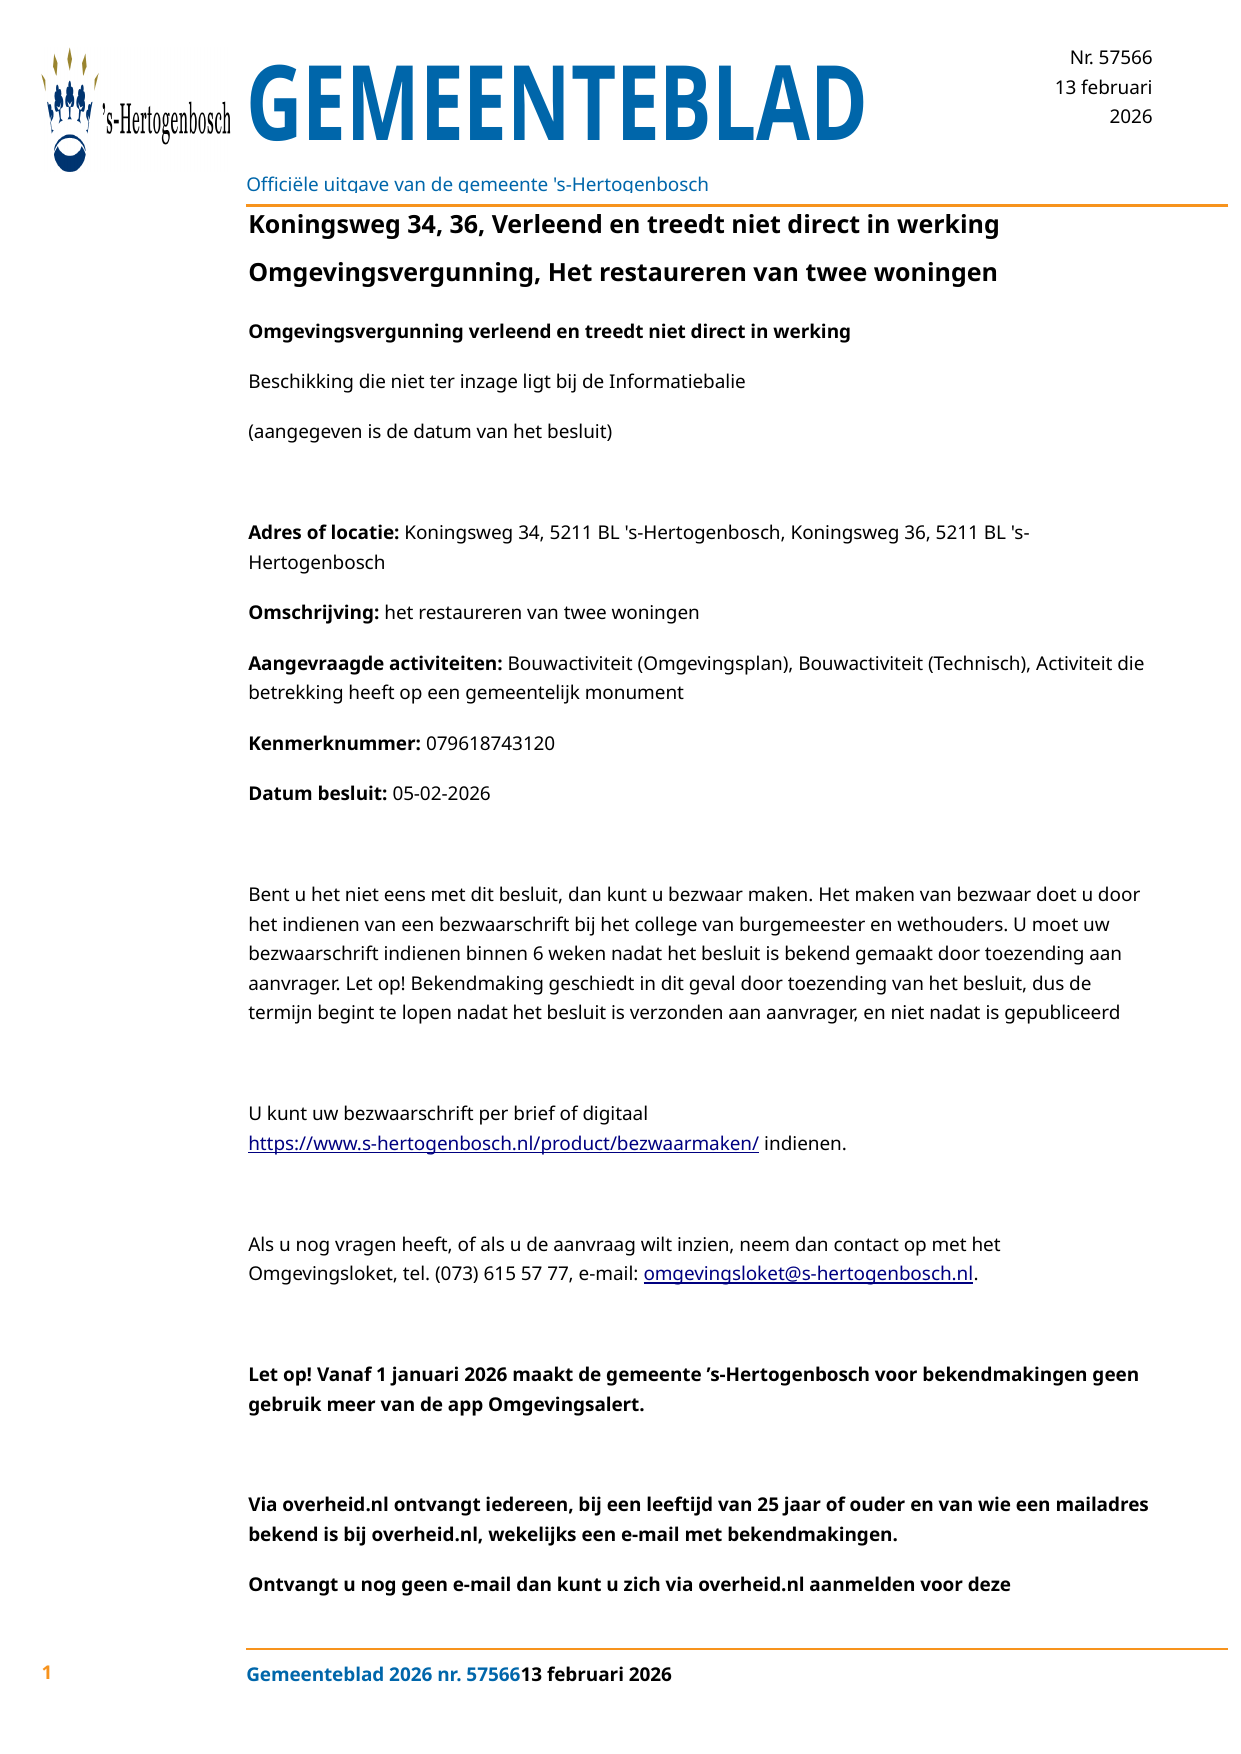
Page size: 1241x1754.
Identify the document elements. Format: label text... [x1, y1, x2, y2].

text U kunt uw bezwaarschrift per brief of digitaal https://www.s-hertogenbosch.nl/product/bezwaarmaken/ indienen. [248, 1100, 1152, 1156]
text Bent u het niet eens met dit besluit, dan kunt u bezwaar maken. Het maken van bezwaar doet u door het indienen van een bezwaarschrift bij het college van burgemeester en wethouders. U moet uw bezwaarschrift indienen binnen 6 weken nadat het besluit is bekend gemaakt door toezending aan aanvrager. Let op! Bekendmaking geschiedt in dit geval door toezending van het besluit, dus de termijn begint te lopen nadat het besluit is verzonden aan aanvrager, en niet nadat is gepubliceerd [248, 881, 1152, 1025]
picture [41, 47, 231, 172]
text Via overheid.nl ontvangt iedereen, bij een leeftijd van 25 jaar of ouder en van wie een mailadres bekend is bij overheid.nl, wekelijks een e-mail met bekendmakingen. [248, 1492, 1152, 1547]
text Datum besluit: 05-02-2026 [248, 780, 1152, 806]
text Koningsweg 34, 36, Verleend en treedt niet direct in werking Omgevingsvergunning, Het restaureren van twee woningen [248, 207, 1152, 288]
text Kenmerknummer: 079618743120 [248, 730, 1152, 756]
text Adres of locatie: Koningsweg 34, 5211 BL 's-Hertogenbosch, Koningsweg 36, 5211 BL 's-Hertogenbosch [248, 519, 1152, 575]
text Als u nog vragen heeft, of als u de aanvraag wilt inzien, neem dan contact op met het Omgevingsloket, tel. (073) 615 57 77, e-mail: omgevingsloket@s-hertogenbosch.nl. [248, 1231, 1152, 1286]
text Beschikking die niet ter inzage ligt bij de Informatiebalie [248, 368, 1152, 394]
text Let op! Vanaf 1 januari 2026 maakt de gemeente ’s-Hertogenbosch voor bekendmakingen geen gebruik meer van de app Omgevingsalert. [248, 1361, 1152, 1417]
text Aangevraagde activiteiten: Bouwactiviteit (Omgevingsplan), Bouwactiviteit (Technisch), Activiteit die betrekking heeft op een gemeentelijk monument [248, 650, 1152, 705]
text Omschrijving: het restaureren van twee woningen [248, 599, 1152, 625]
text Omgevingsvergunning verleend en treedt niet direct in werking [248, 318, 1152, 344]
text Ontvangt u nog geen e-mail dan kunt u zich via overheid.nl aanmelden voor deze [248, 1572, 1152, 1597]
text (aangegeven is de datum van het besluit) [248, 419, 1152, 444]
